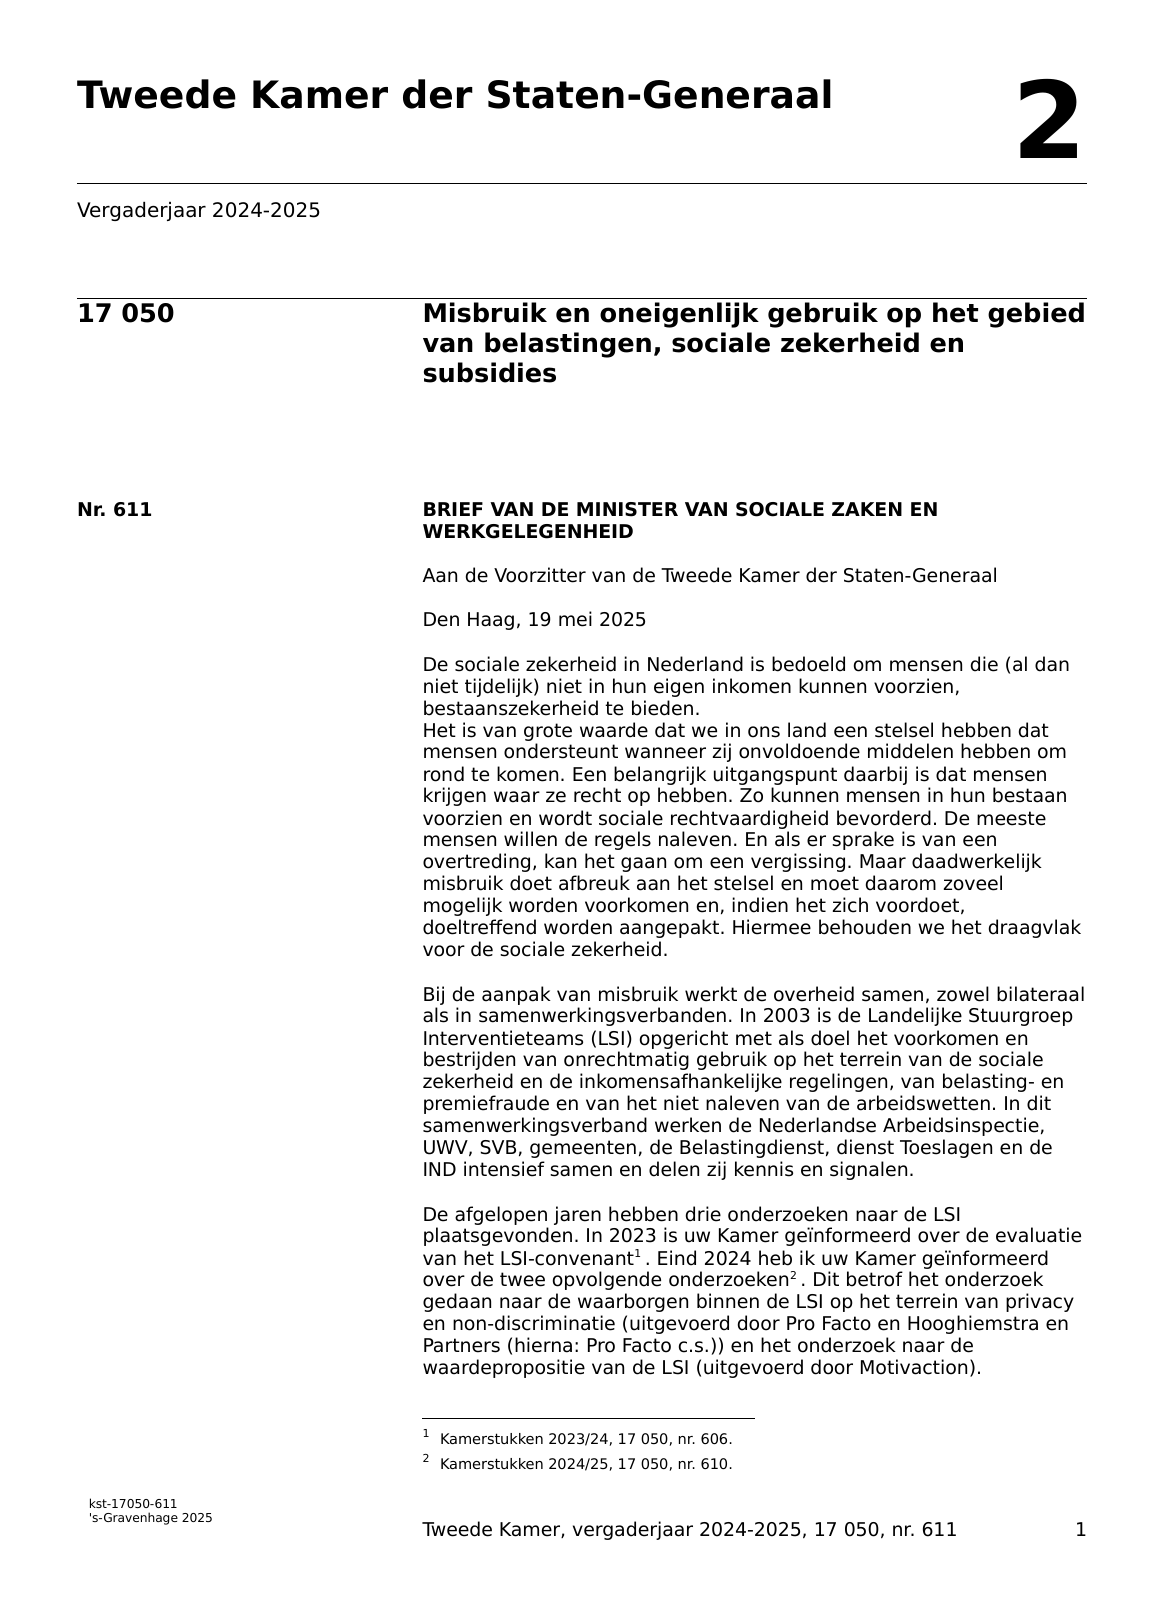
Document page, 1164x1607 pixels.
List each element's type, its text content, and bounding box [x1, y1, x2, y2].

table_header 2 [886, 59, 1087, 183]
table_cell Vergaderjaar 2024-2025 [77, 184, 1087, 298]
subtitle Nr. 611 BRIEF VAN DE MINISTER VAN SOCIALE ZAKEN EN WERKGELEGENHEID [77, 499, 1087, 543]
text Kamerstukken 2024/25, 17 050, nr. 610. [422, 1452, 1087, 1474]
text De afgelopen jaren hebben drie onderzoeken naar de LSI plaatsgevonden. In 2023 is uw Kamer geïnformeerd over de evaluatie van het LSI-convenant. Eind 2024 heb ik uw Kamer geïnformeerd over de twee opvolgende onderzoeken. Dit betrof het onderzoek gedaan naar de waarborgen binnen de LSI op het terrein van privacy en non-discriminatie (uitgevoerd door Pro Facto en Hooghiemstra en Partners (hierna: Pro Facto c.s.)) en het onderzoek naar de waardepropositie van de LSI (uitgevoerd door Motivaction). [422, 1203, 1087, 1379]
text De sociale zekerheid in Nederland is bedoeld om mensen die (al dan niet tijdelijk) niet in hun eigen inkomen kunnen voorzien, bestaanszekerheid te bieden. [422, 653, 1087, 719]
text Den Haag, 19 mei 2025 [422, 609, 1087, 631]
text 's-Gravenhage 2025 [88, 1511, 323, 1525]
table_header Tweede Kamer der Staten-Generaal [77, 59, 886, 183]
subtitle 17 050 Misbruik en oneigenlijk gebruik op het gebied van belastingen, sociale zekerheid en subsidies [77, 299, 1087, 388]
text Aan de Voorzitter van de Tweede Kamer der Staten-Generaal [422, 565, 1087, 587]
text Kamerstukken 2023/24, 17 050, nr. 606. [422, 1427, 1087, 1449]
text Bij de aanpak van misbruik werkt de overheid samen, zowel bilateraal als in samenwerkingsverbanden. In 2003 is de Landelijke Stuurgroep Interventieteams (LSI) opgericht met als doel het voorkomen en bestrijden van onrechtmatig gebruik op het terrein van de sociale zekerheid en de inkomensafhankelijke regelingen, van belasting- en premiefraude en van het niet naleven van de arbeidswetten. In dit samenwerkingsverband werken de Nederlandse Arbeidsinspectie, UWV, SVB, gemeenten, de Belastingdienst, dienst Toeslagen en de IND intensief samen en delen zij kennis en signalen. [422, 983, 1087, 1181]
text Het is van grote waarde dat we in ons land een stelsel hebben dat mensen ondersteunt wanneer zij onvoldoende middelen hebben om rond te komen. Een belangrijk uitgangspunt daarbij is dat mensen krijgen waar ze recht op hebben. Zo kunnen mensen in hun bestaan voorzien en wordt sociale rechtvaardigheid bevorderd. De meeste mensen willen de regels naleven. En als er sprake is van een overtreding, kan het gaan om een vergissing. Maar daadwerkelijk misbruik doet afbreuk aan het stelsel en moet daarom zoveel mogelijk worden voorkomen en, indien het zich voordoet, doeltreffend worden aangepakt. Hiermee behouden we het draagvlak voor de sociale zekerheid. [422, 719, 1087, 961]
text kst-17050-611 [88, 1497, 323, 1511]
